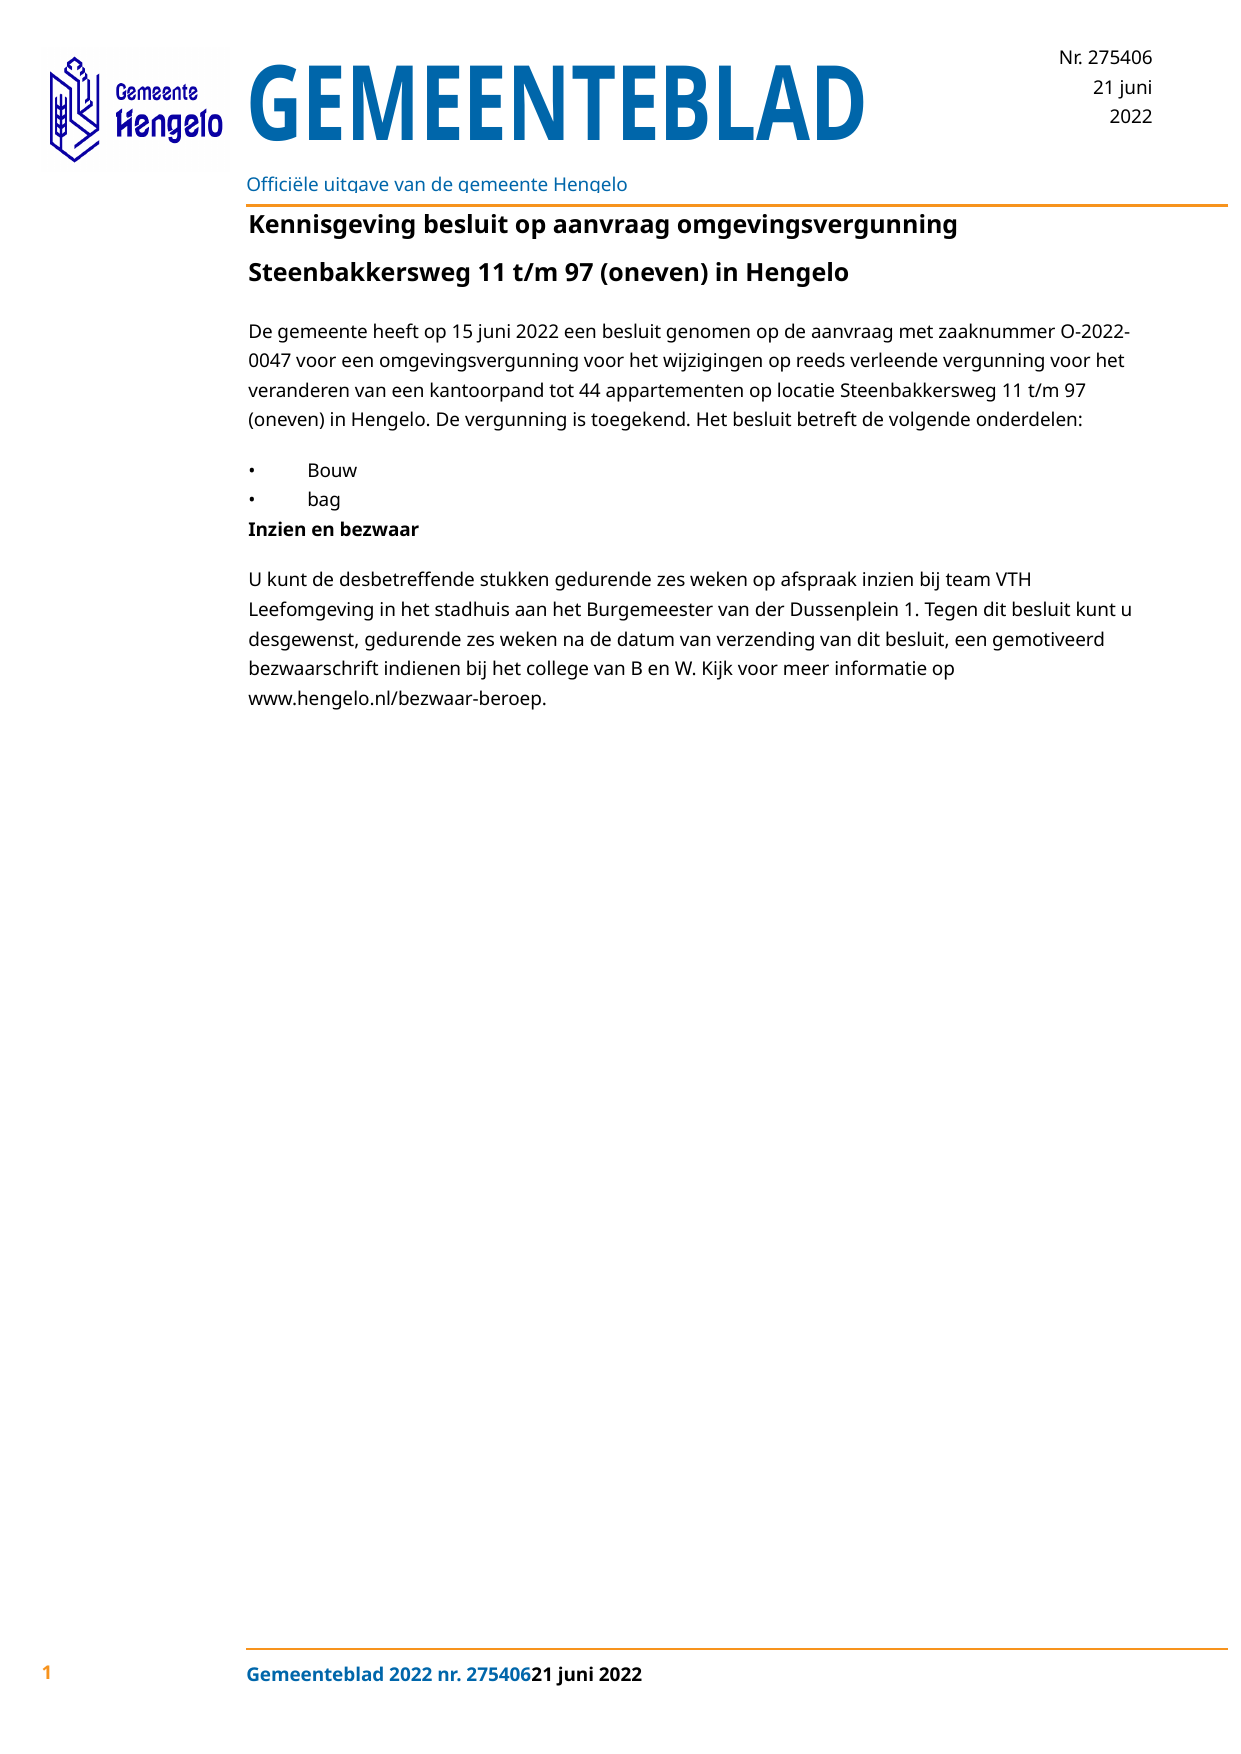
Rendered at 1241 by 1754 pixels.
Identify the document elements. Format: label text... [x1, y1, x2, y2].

list Bouw [248, 457, 1152, 483]
text Kennisgeving besluit op aanvraag omgevingsvergunning Steenbakkersweg 11 t/m 97 (oneven) in Hengelo [248, 207, 1152, 288]
text U kunt de desbetreffende stukken gedurende zes weken op afspraak inzien bij team VTH Leefomgeving in het stadhuis aan het Burgemeester van der Dussenplein 1. Tegen dit besluit kunt u desgewenst, gedurende zes weken na de datum van verzending van dit besluit, een gemotiveerd bezwaarschrift indienen bij het college van B en W. Kijk voor meer informatie op www.hengelo.nl/bezwaar-beroep. [248, 567, 1152, 711]
text De gemeente heeft op 15 juni 2022 een besluit genomen op de aanvraag met zaaknummer O-2022-0047 voor een omgevingsvergunning voor het wijzigingen op reeds verleende vergunning voor het veranderen van een kantoorpand tot 44 appartementen op locatie Steenbakkersweg 11 t/m 97 (oneven) in Hengelo. De vergunning is toegekend. Het besluit betreft de volgende onderdelen: [248, 318, 1152, 432]
picture [41, 47, 231, 172]
list bag [248, 487, 1152, 512]
text Inzien en bezwaar [248, 516, 1152, 542]
